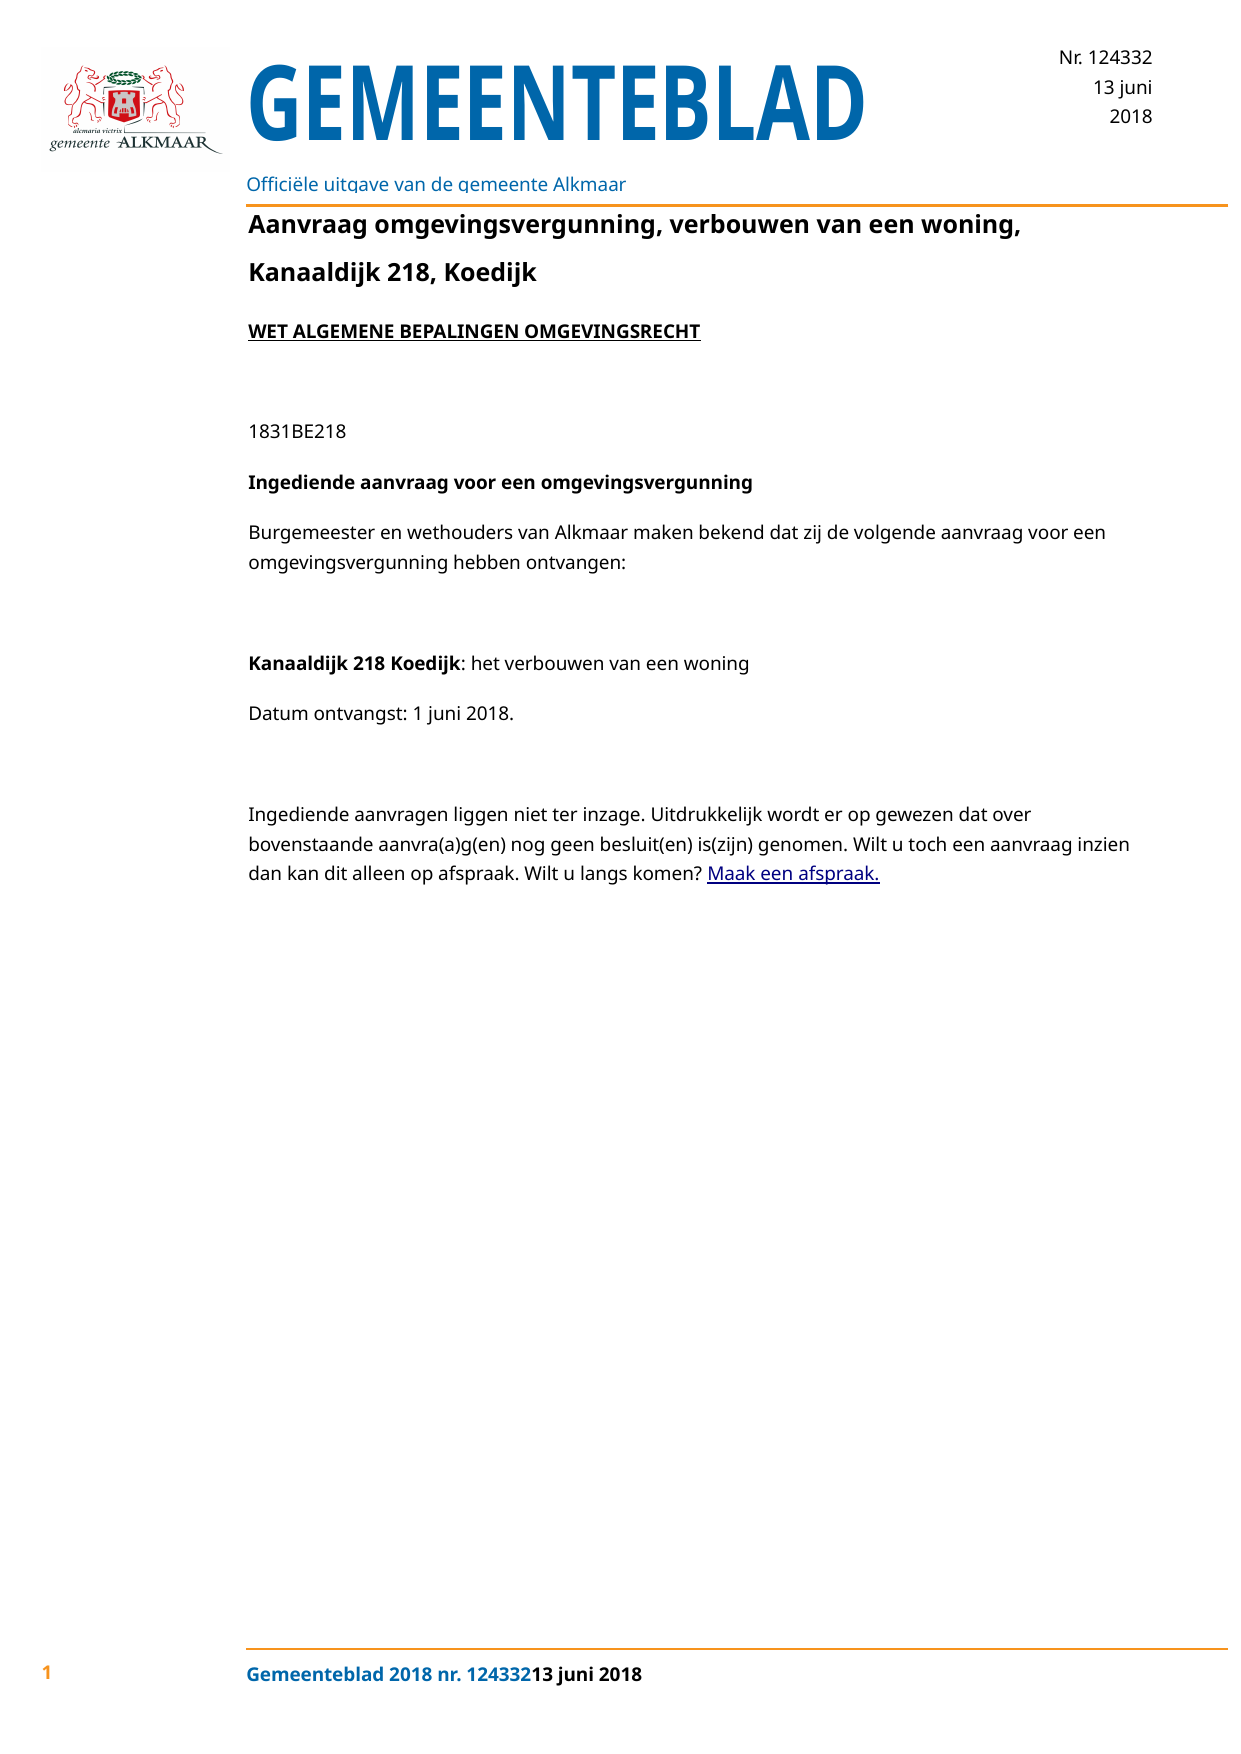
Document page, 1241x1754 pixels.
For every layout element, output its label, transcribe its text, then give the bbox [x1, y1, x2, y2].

picture [41, 47, 231, 172]
text WET ALGEMENE BEPALINGEN OMGEVINGSRECHT [248, 318, 1152, 344]
text Aanvraag omgevingsvergunning, verbouwen van een woning, Kanaaldijk 218, Koedijk [248, 207, 1152, 288]
text 1831BE218 [248, 419, 1152, 444]
text Kanaaldijk 218 Koedijk: het verbouwen van een woning [248, 650, 1152, 676]
text Ingediende aanvragen liggen niet ter inzage. Uitdrukkelijk wordt er op gewezen dat over bovenstaande aanvra(a)g(en) nog geen besluit(en) is(zijn) genomen. Wilt u toch een aanvraag inzien dan kan dit alleen op afspraak. Wilt u langs komen? Maak een afspraak. [248, 801, 1152, 886]
text Datum ontvangst: 1 juni 2018. [248, 700, 1152, 726]
text Ingediende aanvraag voor een omgevingsvergunning [248, 469, 1152, 495]
text Burgemeester en wethouders van Alkmaar maken bekend dat zij de volgende aanvraag voor een omgevingsvergunning hebben ontvangen: [248, 519, 1152, 575]
